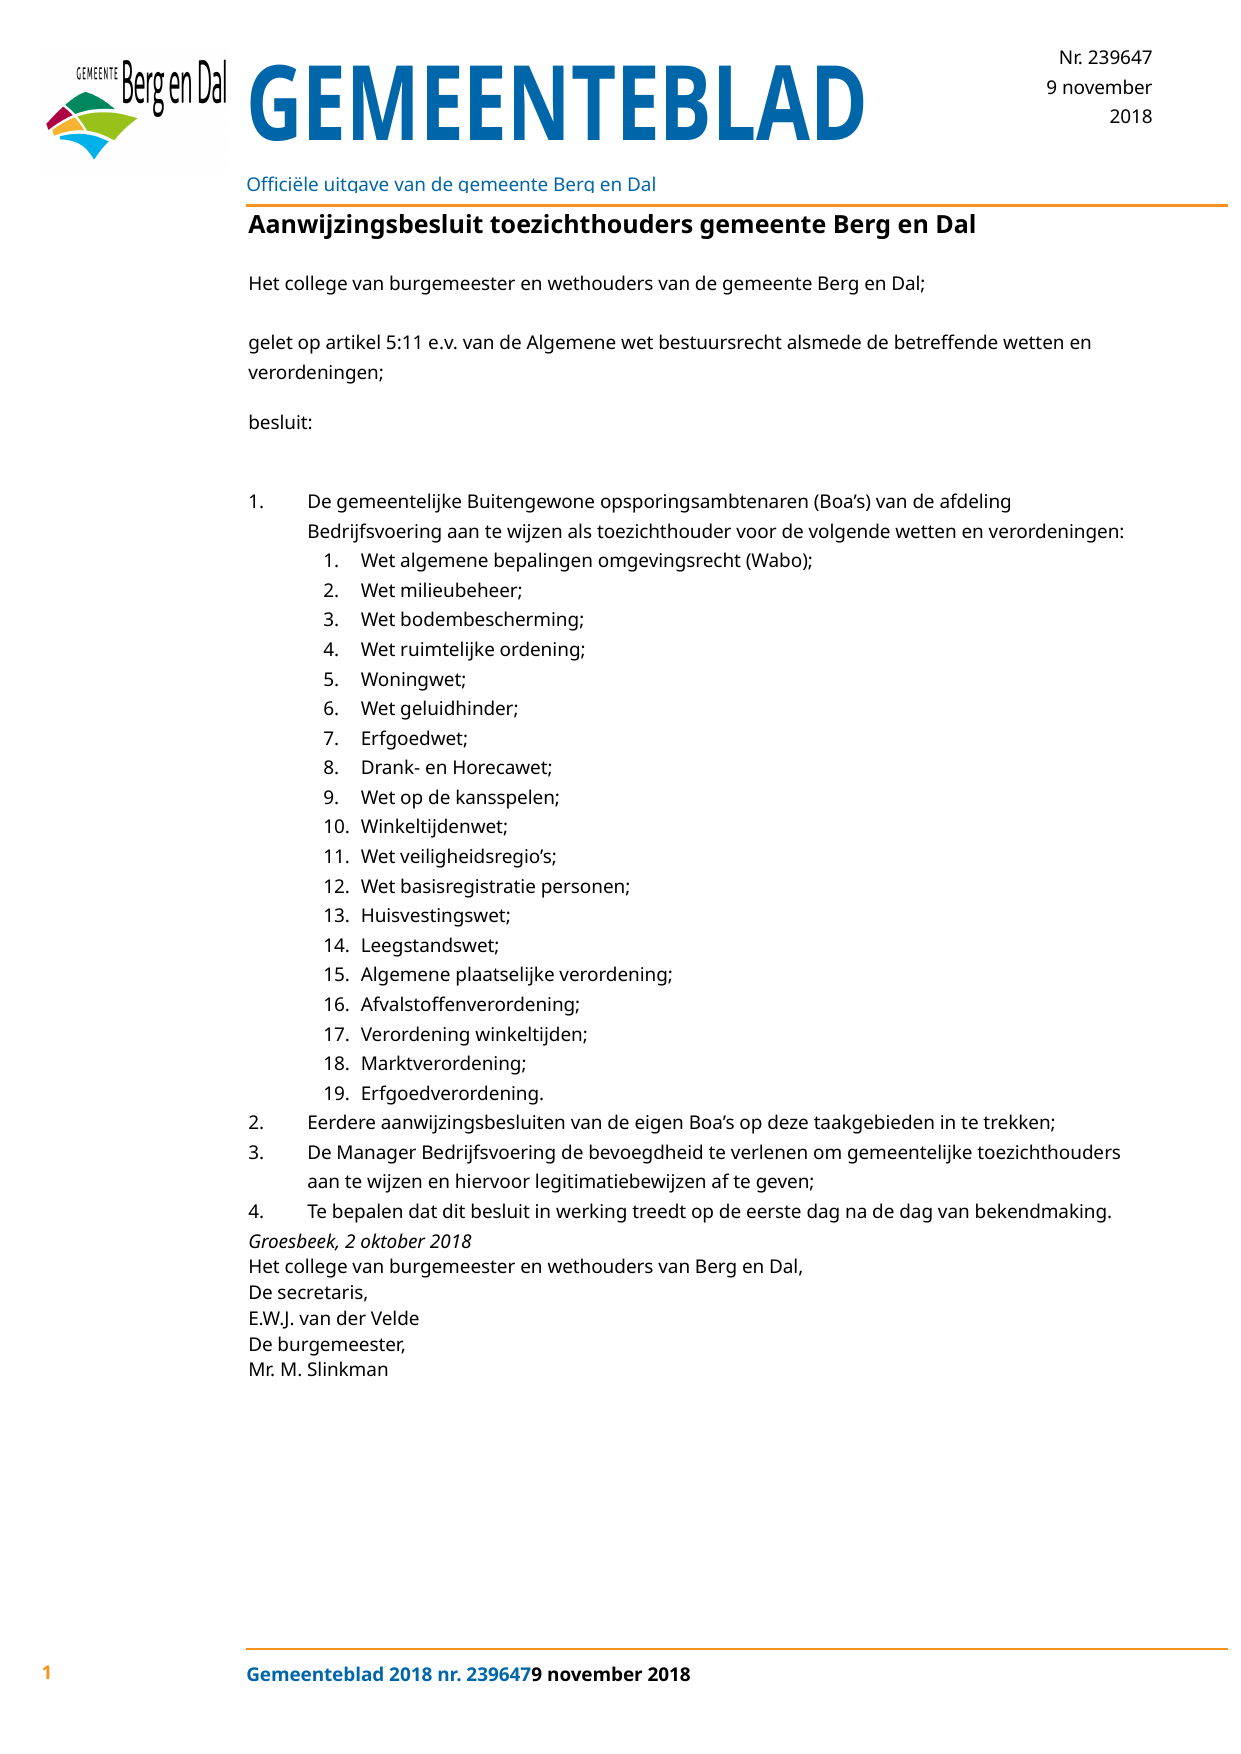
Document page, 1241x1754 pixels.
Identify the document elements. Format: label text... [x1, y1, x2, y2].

list De gemeentelijke Buitengewone opsporingsambtenaren (Boa’s) van de afdeling Bedrijfsvoering aan te wijzen als toezichthouder voor de volgende wetten en verordeningen: [248, 488, 1152, 543]
text De secretaris, [248, 1279, 1152, 1305]
list Marktverordening; [323, 1050, 1152, 1076]
text Aanwijzingsbesluit toezichthouders gemeente Berg en Dal [248, 207, 1152, 241]
list Winkeltijdenwet; [323, 814, 1152, 839]
list Leegstandswet; [323, 932, 1152, 958]
list Wet op de kansspelen; [323, 784, 1152, 810]
text E.W.J. van der Velde [248, 1305, 1152, 1331]
text Mr. M. Slinkman [248, 1356, 1152, 1382]
list Wet milieubeheer; [323, 577, 1152, 603]
text Groesbeek, 2 oktober 2018 [248, 1228, 1152, 1253]
list Afvalstoffenverordening; [323, 991, 1152, 1017]
list Wet ruimtelijke ordening; [323, 636, 1152, 662]
list Wet algemene bepalingen omgevingsrecht (Wabo); [323, 547, 1152, 573]
text De burgemeester, [248, 1331, 1152, 1356]
list Wet veiligheidsregio’s; [323, 843, 1152, 869]
list Erfgoedwet; [323, 725, 1152, 751]
list Algemene plaatselijke verordening; [323, 962, 1152, 987]
list Eerdere aanwijzingsbesluiten van de eigen Boa’s op deze taakgebieden in te trekken; [248, 1109, 1152, 1135]
picture [41, 47, 231, 172]
list De Manager Bedrijfsvoering de bevoegdheid te verlenen om gemeentelijke toezichthouders aan te wijzen en hiervoor legitimatiebewijzen af te geven; [248, 1139, 1152, 1194]
text gelet op artikel 5:11 e.v. van de Algemene wet bestuursrecht alsmede de betreffende wetten en verordeningen; [248, 329, 1152, 385]
list Woningwet; [323, 666, 1152, 691]
list Wet bodembescherming; [323, 607, 1152, 632]
text Het college van burgemeester en wethouders van Berg en Dal, [248, 1253, 1152, 1279]
list Huisvestingswet; [323, 902, 1152, 928]
list Erfgoedverordening. [323, 1080, 1152, 1106]
text Het college van burgemeester en wethouders van de gemeente Berg en Dal; [248, 270, 1152, 296]
list Te bepalen dat dit besluit in werking treedt op de eerste dag na de dag van bekendmaking. [248, 1198, 1152, 1224]
list Verordening winkeltijden; [323, 1021, 1152, 1046]
list Drank- en Horecawet; [323, 754, 1152, 780]
list Wet basisregistratie personen; [323, 873, 1152, 898]
list Wet geluidhinder; [323, 695, 1152, 721]
text besluit: [248, 409, 1152, 435]
